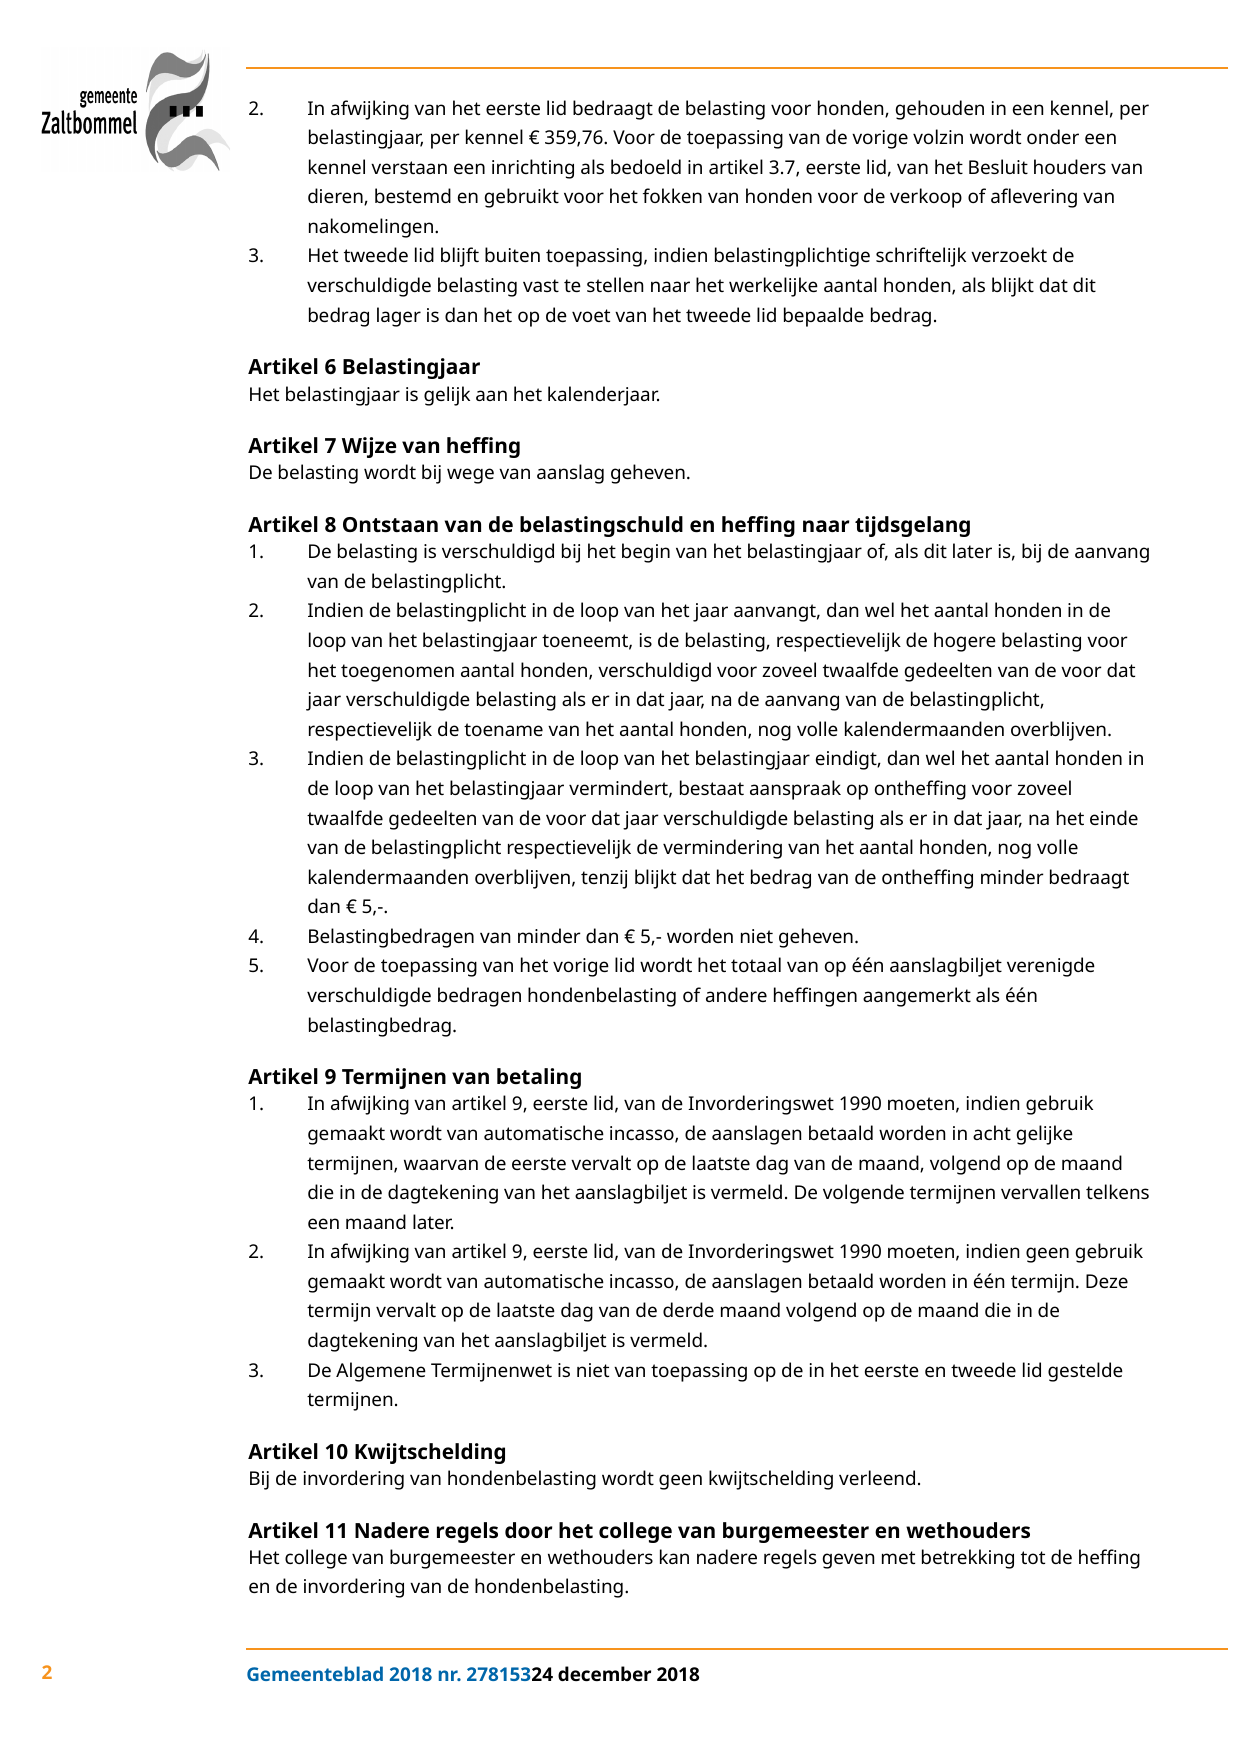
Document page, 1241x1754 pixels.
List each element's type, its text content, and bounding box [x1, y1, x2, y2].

text De belasting wordt bij wege van aanslag geheven. [248, 459, 1152, 485]
list Voor de toepassing van het vorige lid wordt het totaal van op één aanslagbiljet verenigde verschuldigde bedragen hondenbelasting of andere heffingen aangemerkt als één belastingbedrag. [248, 953, 1152, 1037]
list Indien de belastingplicht in de loop van het jaar aanvangt, dan wel het aantal honden in de loop van het belastingjaar toeneemt, is de belasting, respectievelijk de hogere belasting voor het toegenomen aantal honden, verschuldigd voor zoveel twaalfde gedeelten van de voor dat jaar verschuldigde belasting als er in dat jaar, na de aanvang van de belastingplicht, respectievelijk de toename van het aantal honden, nog volle kalendermaanden overblijven. [248, 598, 1152, 742]
text Het belastingjaar is gelijk aan het kalenderjaar. [248, 381, 1152, 406]
text Artikel 6 Belastingjaar [248, 352, 1152, 381]
text Artikel 7 Wijze van heffing [248, 431, 1152, 459]
text Artikel 10 Kwijtschelding [248, 1437, 1152, 1465]
list Het tweede lid blijft buiten toepassing, indien belastingplichtige schriftelijk verzoekt de verschuldigde belasting vast te stellen naar het werkelijke aantal honden, als blijkt dat dit bedrag lager is dan het op de voet van het tweede lid bepaalde bedrag. [248, 243, 1152, 328]
list In afwijking van het eerste lid bedraagt de belasting voor honden, gehouden in een kennel, per belastingjaar, per kennel € 359,76. Voor de toepassing van de vorige volzin wordt onder een kennel verstaan een inrichting als bedoeld in artikel 3.7, eerste lid, van het Besluit houders van dieren, bestemd en gebruikt voor het fokken van honden voor de verkoop of aflevering van nakomelingen. [248, 95, 1152, 239]
list De Algemene Termijnenwet is niet van toepassing op de in het eerste en tweede lid gestelde termijnen. [248, 1357, 1152, 1412]
list In afwijking van artikel 9, eerste lid, van de Invorderingswet 1990 moeten, indien geen gebruik gemaakt wordt van automatische incasso, de aanslagen betaald worden in één termijn. Deze termijn vervalt op de laatste dag van de derde maand volgend op de maand die in de dagtekening van het aanslagbiljet is vermeld. [248, 1238, 1152, 1353]
list In afwijking van artikel 9, eerste lid, van de Invorderingswet 1990 moeten, indien gebruik gemaakt wordt van automatische incasso, de aanslagen betaald worden in acht gelijke termijnen, waarvan de eerste vervalt op de laatste dag van de maand, volgend op de maand die in de dagtekening van het aanslagbiljet is vermeld. De volgende termijnen vervallen telkens een maand later. [248, 1091, 1152, 1235]
text Bij de invordering van hondenbelasting wordt geen kwijtschelding verleend. [248, 1465, 1152, 1491]
text Artikel 11 Nadere regels door het college van burgemeester en wethouders [248, 1516, 1152, 1544]
text Artikel 9 Termijnen van betaling [248, 1062, 1152, 1091]
picture [41, 47, 231, 172]
text Het college van burgemeester en wethouders kan nadere regels geven met betrekking tot de heffing en de invordering van de hondenbelasting. [248, 1544, 1152, 1599]
list Indien de belastingplicht in de loop van het belastingjaar eindigt, dan wel het aantal honden in de loop van het belastingjaar vermindert, bestaat aanspraak op ontheffing voor zoveel twaalfde gedeelten van de voor dat jaar verschuldigde belasting als er in dat jaar, na het einde van de belastingplicht respectievelijk de vermindering van het aantal honden, nog volle kalendermaanden overblijven, tenzij blijkt dat het bedrag van de ontheffing minder bedraagt dan € 5,-. [248, 746, 1152, 919]
list De belasting is verschuldigd bij het begin van het belastingjaar of, als dit later is, bij de aanvang van de belastingplicht. [248, 538, 1152, 594]
text Artikel 8 Ontstaan van de belastingschuld en heffing naar tijdsgelang [248, 510, 1152, 538]
list Belastingbedragen van minder dan € 5,- worden niet geheven. [248, 923, 1152, 949]
